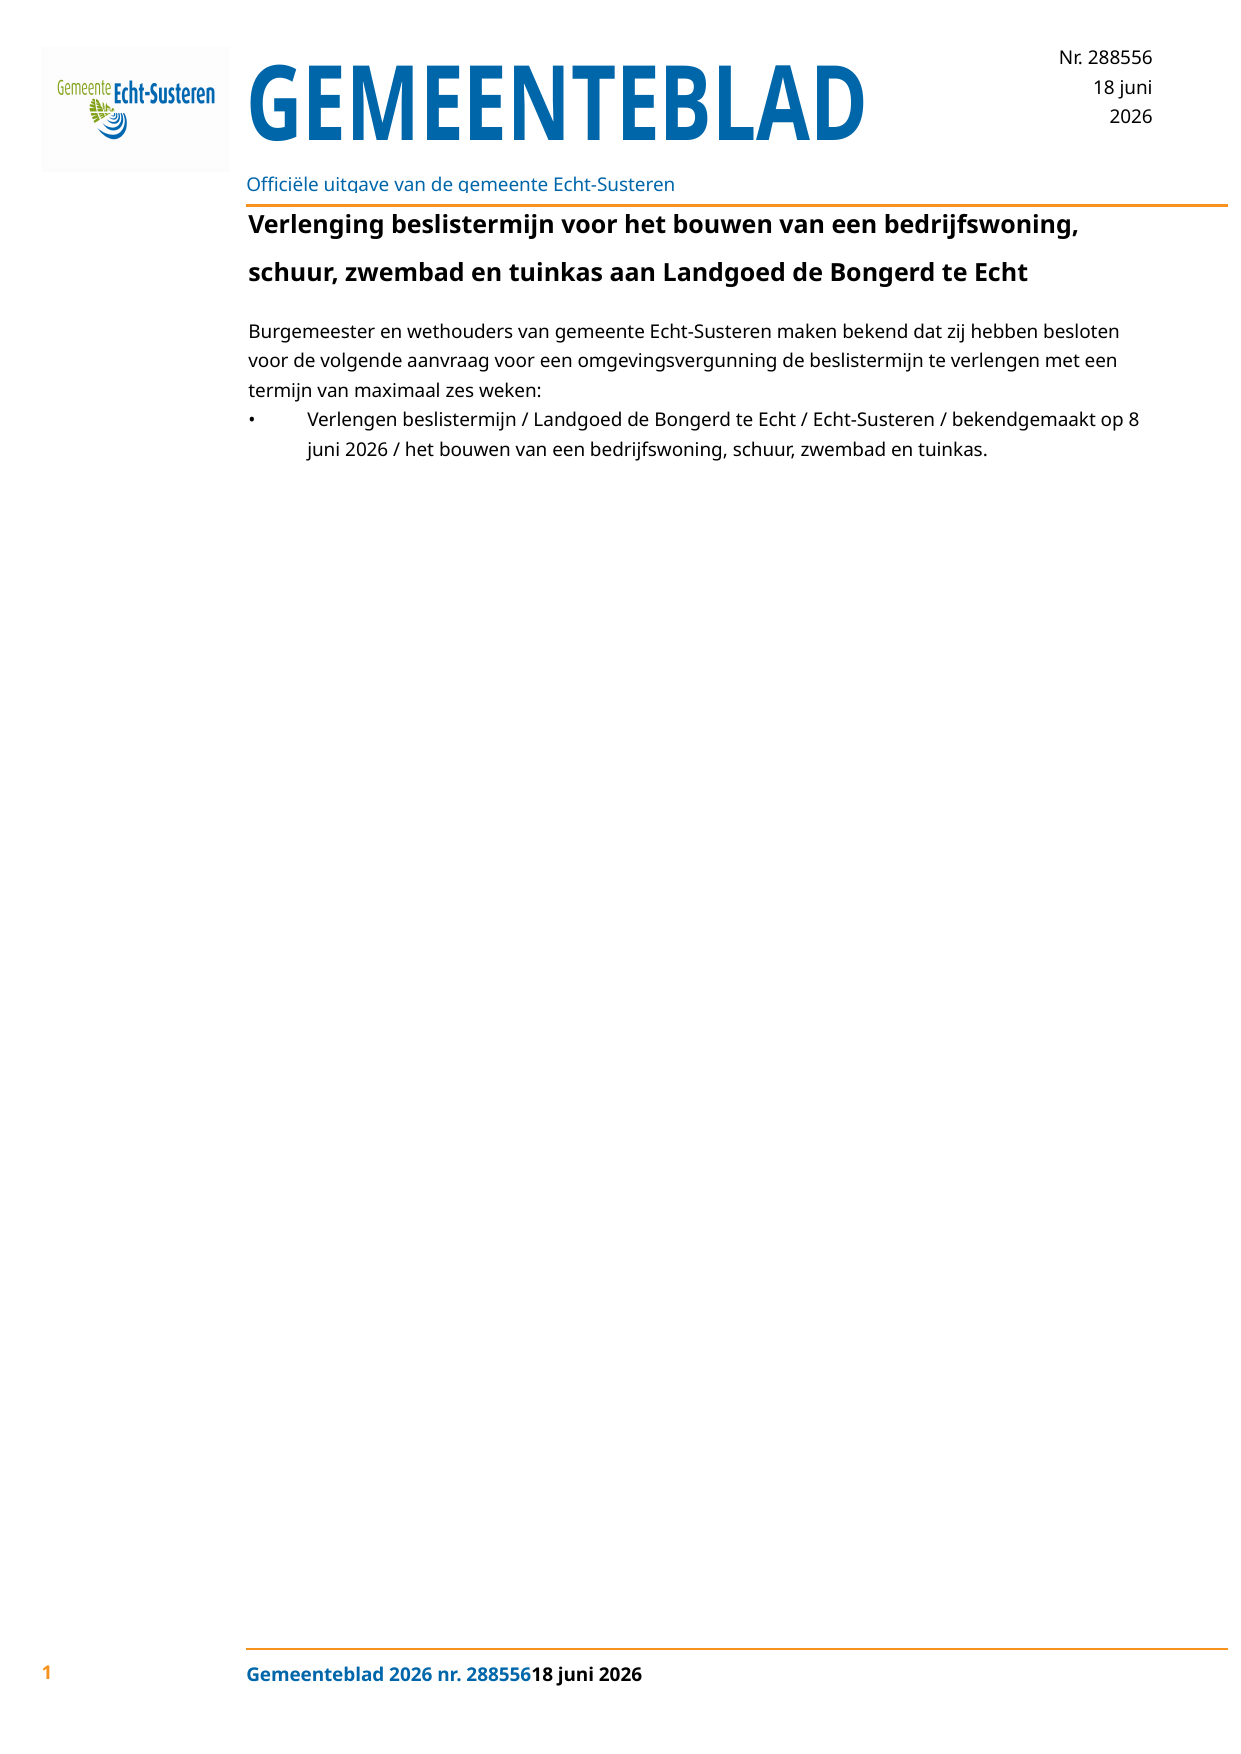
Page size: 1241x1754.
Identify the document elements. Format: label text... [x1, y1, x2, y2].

list Verlengen beslistermijn / Landgoed de Bongerd te Echt / Echt-Susteren / bekendgemaakt op 8 juni 2026 / het bouwen van een bedrijfswoning, schuur, zwembad en tuinkas. [248, 407, 1152, 462]
picture [41, 47, 231, 172]
text Verlenging beslistermijn voor het bouwen van een bedrijfswoning, schuur, zwembad en tuinkas aan Landgoed de Bongerd te Echt [248, 207, 1152, 288]
text Burgemeester en wethouders van gemeente Echt-Susteren maken bekend dat zij hebben besloten voor de volgende aanvraag voor een omgevingsvergunning de beslistermijn te verlengen met een termijn van maximaal zes weken: [248, 318, 1152, 403]
